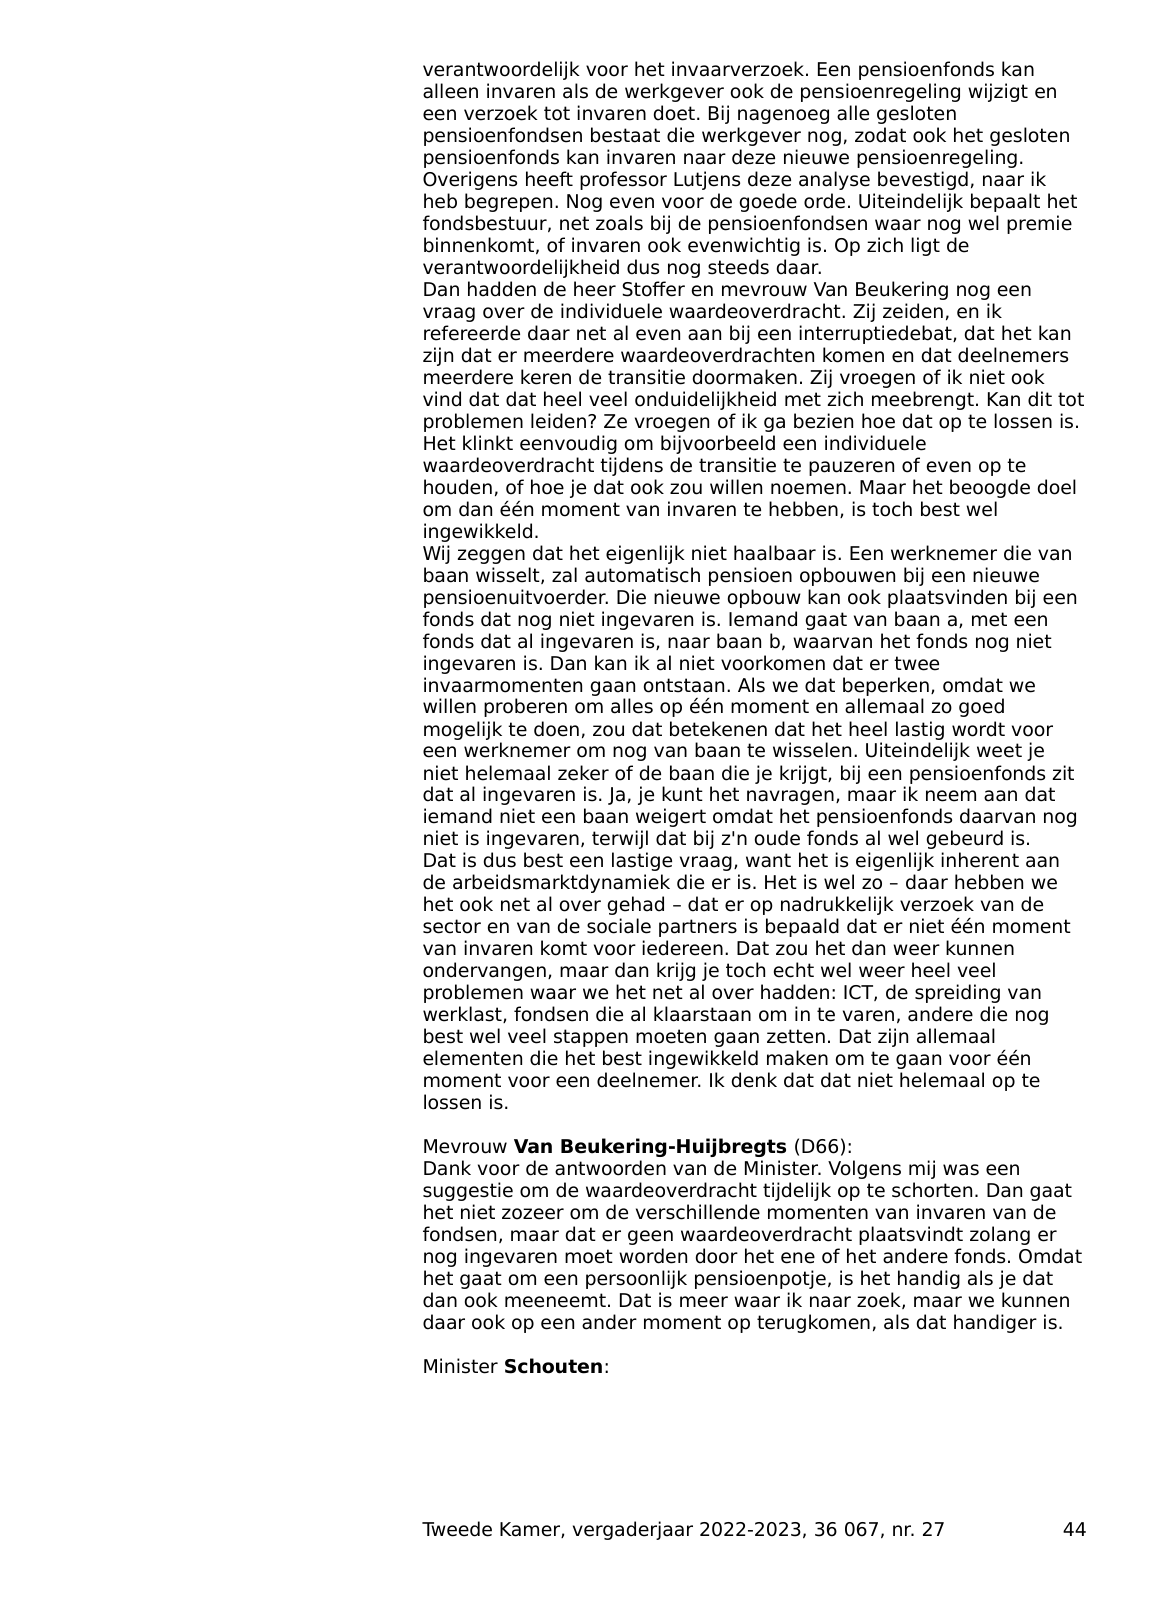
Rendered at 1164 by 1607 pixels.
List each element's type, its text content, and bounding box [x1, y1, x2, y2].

text Dank voor de antwoorden van de Minister. Volgens mij was een suggestie om de waardeoverdracht tijdelijk op te schorten. Dan gaat het niet zozeer om de verschillende momenten van invaren van de fondsen, maar dat er geen waardeoverdracht plaatsvindt zolang er nog ingevaren moet worden door het ene of het andere fonds. Omdat het gaat om een persoonlijk pensioenpotje, is het handig als je dat dan ook meeneemt. Dat is meer waar ik naar zoek, maar we kunnen daar ook op een ander moment op terugkomen, als dat handiger is. [422, 1158, 1087, 1334]
text Wij zeggen dat het eigenlijk niet haalbaar is. Een werknemer die van baan wisselt, zal automatisch pensioen opbouwen bij een nieuwe pensioenuitvoerder. Die nieuwe opbouw kan ook plaatsvinden bij een fonds dat nog niet ingevaren is. Iemand gaat van baan a, met een fonds dat al ingevaren is, naar baan b, waarvan het fonds nog niet ingevaren is. Dan kan ik al niet voorkomen dat er twee invaarmomenten gaan ontstaan. Als we dat beperken, omdat we willen proberen om alles op één moment en allemaal zo goed mogelijk te doen, zou dat betekenen dat het heel lastig wordt voor een werknemer om nog van baan te wisselen. Uiteindelijk weet je niet helemaal zeker of de baan die je krijgt, bij een pensioenfonds zit dat al ingevaren is. Ja, je kunt het navragen, maar ik neem aan dat iemand niet een baan weigert omdat het pensioenfonds daarvan nog niet is ingevaren, terwijl dat bij z'n oude fonds al wel gebeurd is. [422, 543, 1087, 850]
text verantwoordelijk voor het invaarverzoek. Een pensioenfonds kan alleen invaren als de werkgever ook de pensioenregeling wijzigt en een verzoek tot invaren doet. Bij nagenoeg alle gesloten pensioenfondsen bestaat die werkgever nog, zodat ook het gesloten pensioenfonds kan invaren naar deze nieuwe pensioenregeling. Overigens heeft professor Lutjens deze analyse bevestigd, naar ik heb begrepen. Nog even voor de goede orde. Uiteindelijk bepaalt het fondsbestuur, net zoals bij de pensioenfondsen waar nog wel premie binnenkomt, of invaren ook evenwichtig is. Op zich ligt de verantwoordelijkheid dus nog steeds daar. [422, 59, 1087, 279]
text Dan hadden de heer Stoffer en mevrouw Van Beukering nog een vraag over de individuele waardeoverdracht. Zij zeiden, en ik refereerde daar net al even aan bij een interruptiedebat, dat het kan zijn dat er meerdere waardeoverdrachten komen en dat deelnemers meerdere keren de transitie doormaken. Zij vroegen of ik niet ook vind dat dat heel veel onduidelijkheid met zich meebrengt. Kan dit tot problemen leiden? Ze vroegen of ik ga bezien hoe dat op te lossen is. Het klinkt eenvoudig om bijvoorbeeld een individuele waardeoverdracht tijdens de transitie te pauzeren of even op te houden, of hoe je dat ook zou willen noemen. Maar het beoogde doel om dan één moment van invaren te hebben, is toch best wel ingewikkeld. [422, 279, 1087, 543]
text Minister Schouten: [422, 1356, 1087, 1378]
text Mevrouw Van Beukering-Huijbregts (D66): [422, 1136, 1087, 1158]
text Dat is dus best een lastige vraag, want het is eigenlijk inherent aan de arbeidsmarktdynamiek die er is. Het is wel zo – daar hebben we het ook net al over gehad – dat er op nadrukkelijk verzoek van de sector en van de sociale partners is bepaald dat er niet één moment van invaren komt voor iedereen. Dat zou het dan weer kunnen ondervangen, maar dan krijg je toch echt wel weer heel veel problemen waar we het net al over hadden: ICT, de spreiding van werklast, fondsen die al klaarstaan om in te varen, andere die nog best wel veel stappen moeten gaan zetten. Dat zijn allemaal elementen die het best ingewikkeld maken om te gaan voor één moment voor een deelnemer. Ik denk dat dat niet helemaal op te lossen is. [422, 850, 1087, 1114]
